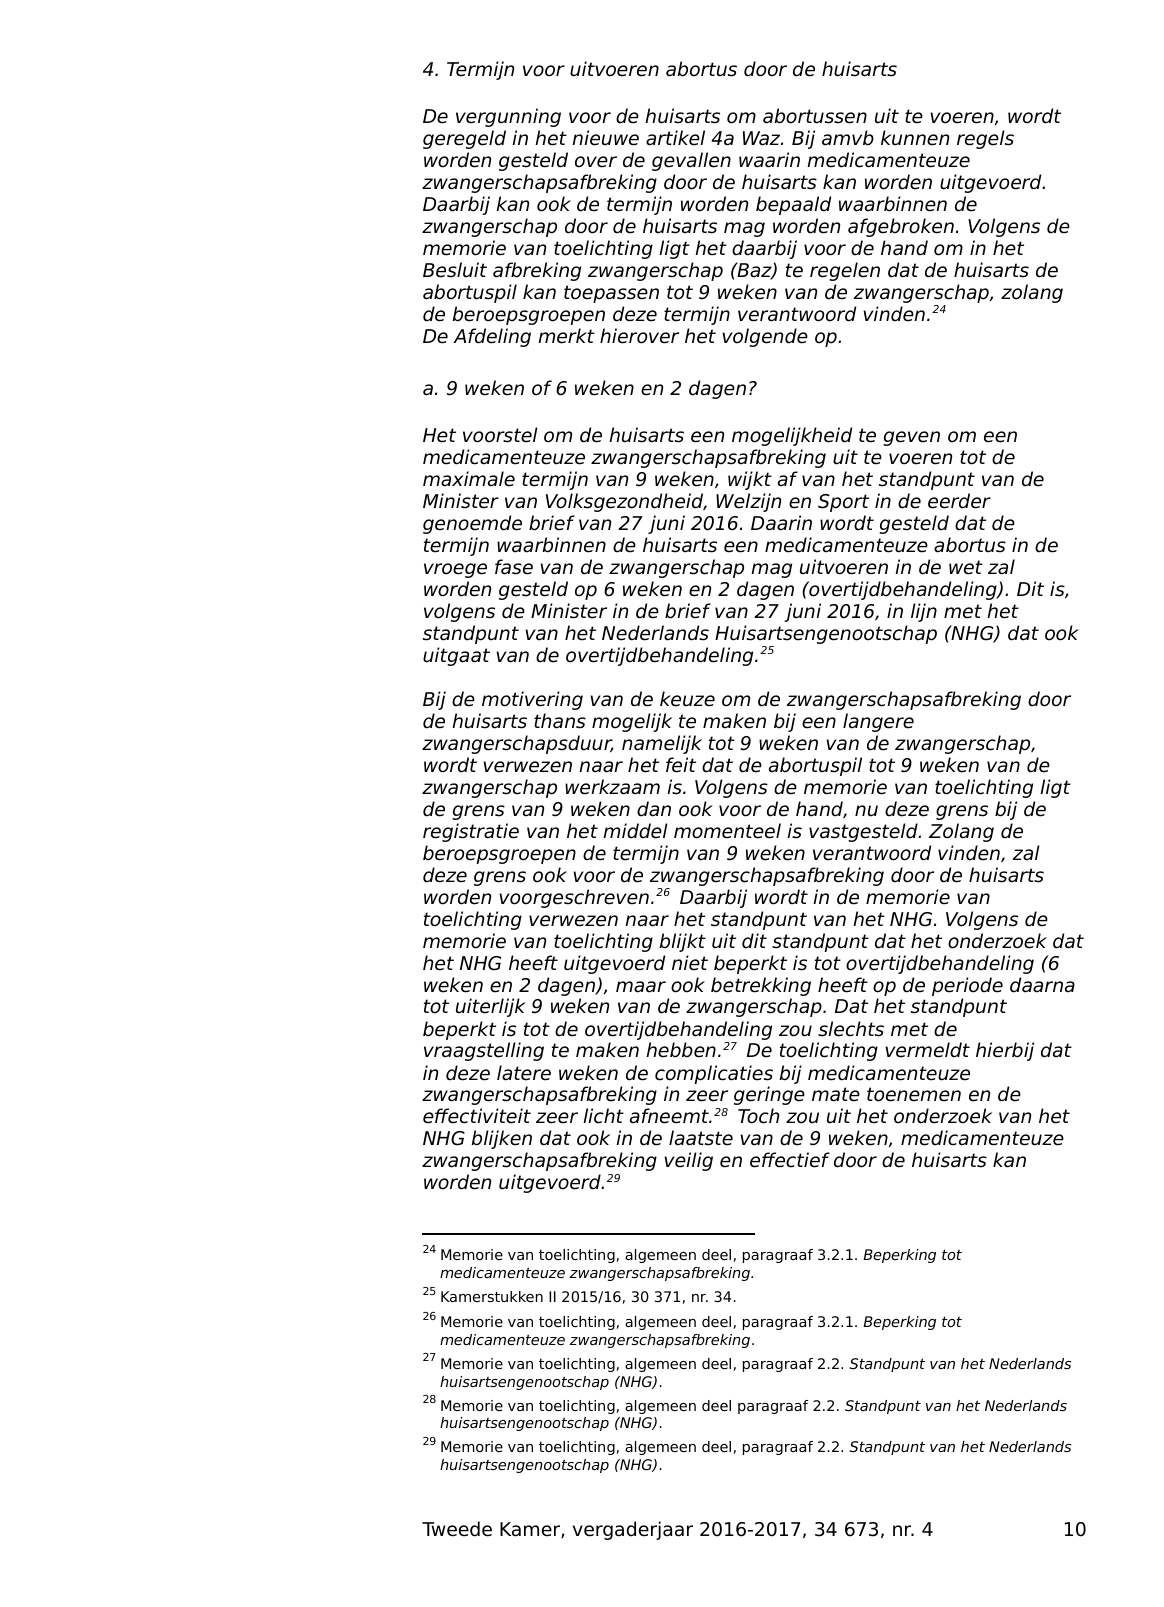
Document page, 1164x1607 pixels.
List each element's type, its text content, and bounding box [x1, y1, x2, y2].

text Het voorstel om de huisarts een mogelijkheid te geven om een medicamenteuze zwangerschapsafbreking uit te voeren tot de maximale termijn van 9 weken, wijkt af van het standpunt van de Minister van Volksgezondheid, Welzijn en Sport in de eerder genoemde brief van 27 juni 2016. Daarin wordt gesteld dat de termijn waarbinnen de huisarts een medicamenteuze abortus in de vroege fase van de zwangerschap mag uitvoeren in de wet zal worden gesteld op 6 weken en 2 dagen (overtijdbehandeling). Dit is, volgens de Minister in de brief van 27 juni 2016, in lijn met het standpunt van het Nederlands Huisartsengenootschap (NHG) dat ook uitgaat van de overtijdbehandeling. [422, 425, 1087, 667]
text Memorie van toelichting, algemeen deel, paragraaf 2.2. Standpunt van het Nederlands huisartsengenootschap (NHG). [422, 1352, 1087, 1391]
text De vergunning voor de huisarts om abortussen uit te voeren, wordt geregeld in het nieuwe artikel 4a Waz. Bij amvb kunnen regels worden gesteld over de gevallen waarin medicamenteuze zwangerschapsafbreking door de huisarts kan worden uitgevoerd. Daarbij kan ook de termijn worden bepaald waarbinnen de zwangerschap door de huisarts mag worden afgebroken. Volgens de memorie van toelichting ligt het daarbij voor de hand om in het Besluit afbreking zwangerschap (Baz) te regelen dat de huisarts de abortuspil kan toepassen tot 9 weken van de zwangerschap, zolang de beroepsgroepen deze termijn verantwoord vinden. [422, 106, 1087, 326]
text Memorie van toelichting, algemeen deel, paragraaf 3.2.1. Beperking tot medicamenteuze zwangerschapsafbreking. [422, 1243, 1087, 1282]
text Memorie van toelichting, algemeen deel paragraaf 2.2. Standpunt van het Nederlands huisartsengenootschap (NHG). [422, 1393, 1087, 1432]
text Kamerstukken II 2015/16, 30 371, nr. 34. [422, 1285, 1087, 1307]
subtitle a. 9 weken of 6 weken en 2 dagen? [422, 378, 1087, 400]
text Memorie van toelichting, algemeen deel, paragraaf 2.2. Standpunt van het Nederlands huisartsengenootschap (NHG). [422, 1435, 1087, 1474]
text Memorie van toelichting, algemeen deel, paragraaf 3.2.1. Beperking tot medicamenteuze zwangerschapsafbreking. [422, 1310, 1087, 1349]
text Bij de motivering van de keuze om de zwangerschapsafbreking door de huisarts thans mogelijk te maken bij een langere zwangerschapsduur, namelijk tot 9 weken van de zwangerschap, wordt verwezen naar het feit dat de abortuspil tot 9 weken van de zwangerschap werkzaam is. Volgens de memorie van toelichting ligt de grens van 9 weken dan ook voor de hand, nu deze grens bij de registratie van het middel momenteel is vastgesteld. Zolang de beroepsgroepen de termijn van 9 weken verantwoord vinden, zal deze grens ook voor de zwangerschapsafbreking door de huisarts worden voorgeschreven. Daarbij wordt in de memorie van toelichting verwezen naar het standpunt van het NHG. Volgens de memorie van toelichting blijkt uit dit standpunt dat het onderzoek dat het NHG heeft uitgevoerd niet beperkt is tot overtijdbehandeling (6 weken en 2 dagen), maar ook betrekking heeft op de periode daarna tot uiterlijk 9 weken van de zwangerschap. Dat het standpunt beperkt is tot de overtijdbehandeling zou slechts met de vraagstelling te maken hebben. De toelichting vermeldt hierbij dat in deze latere weken de complicaties bij medicamenteuze zwangerschapsafbreking in zeer geringe mate toenemen en de effectiviteit zeer licht afneemt. Toch zou uit het onderzoek van het NHG blijken dat ook in de laatste van de 9 weken, medicamenteuze zwangerschapsafbreking veilig en effectief door de huisarts kan worden uitgevoerd. [422, 689, 1087, 1194]
subtitle 4. Termijn voor uitvoeren abortus door de huisarts [422, 59, 1087, 81]
text De Afdeling merkt hierover het volgende op. [422, 326, 1087, 348]
